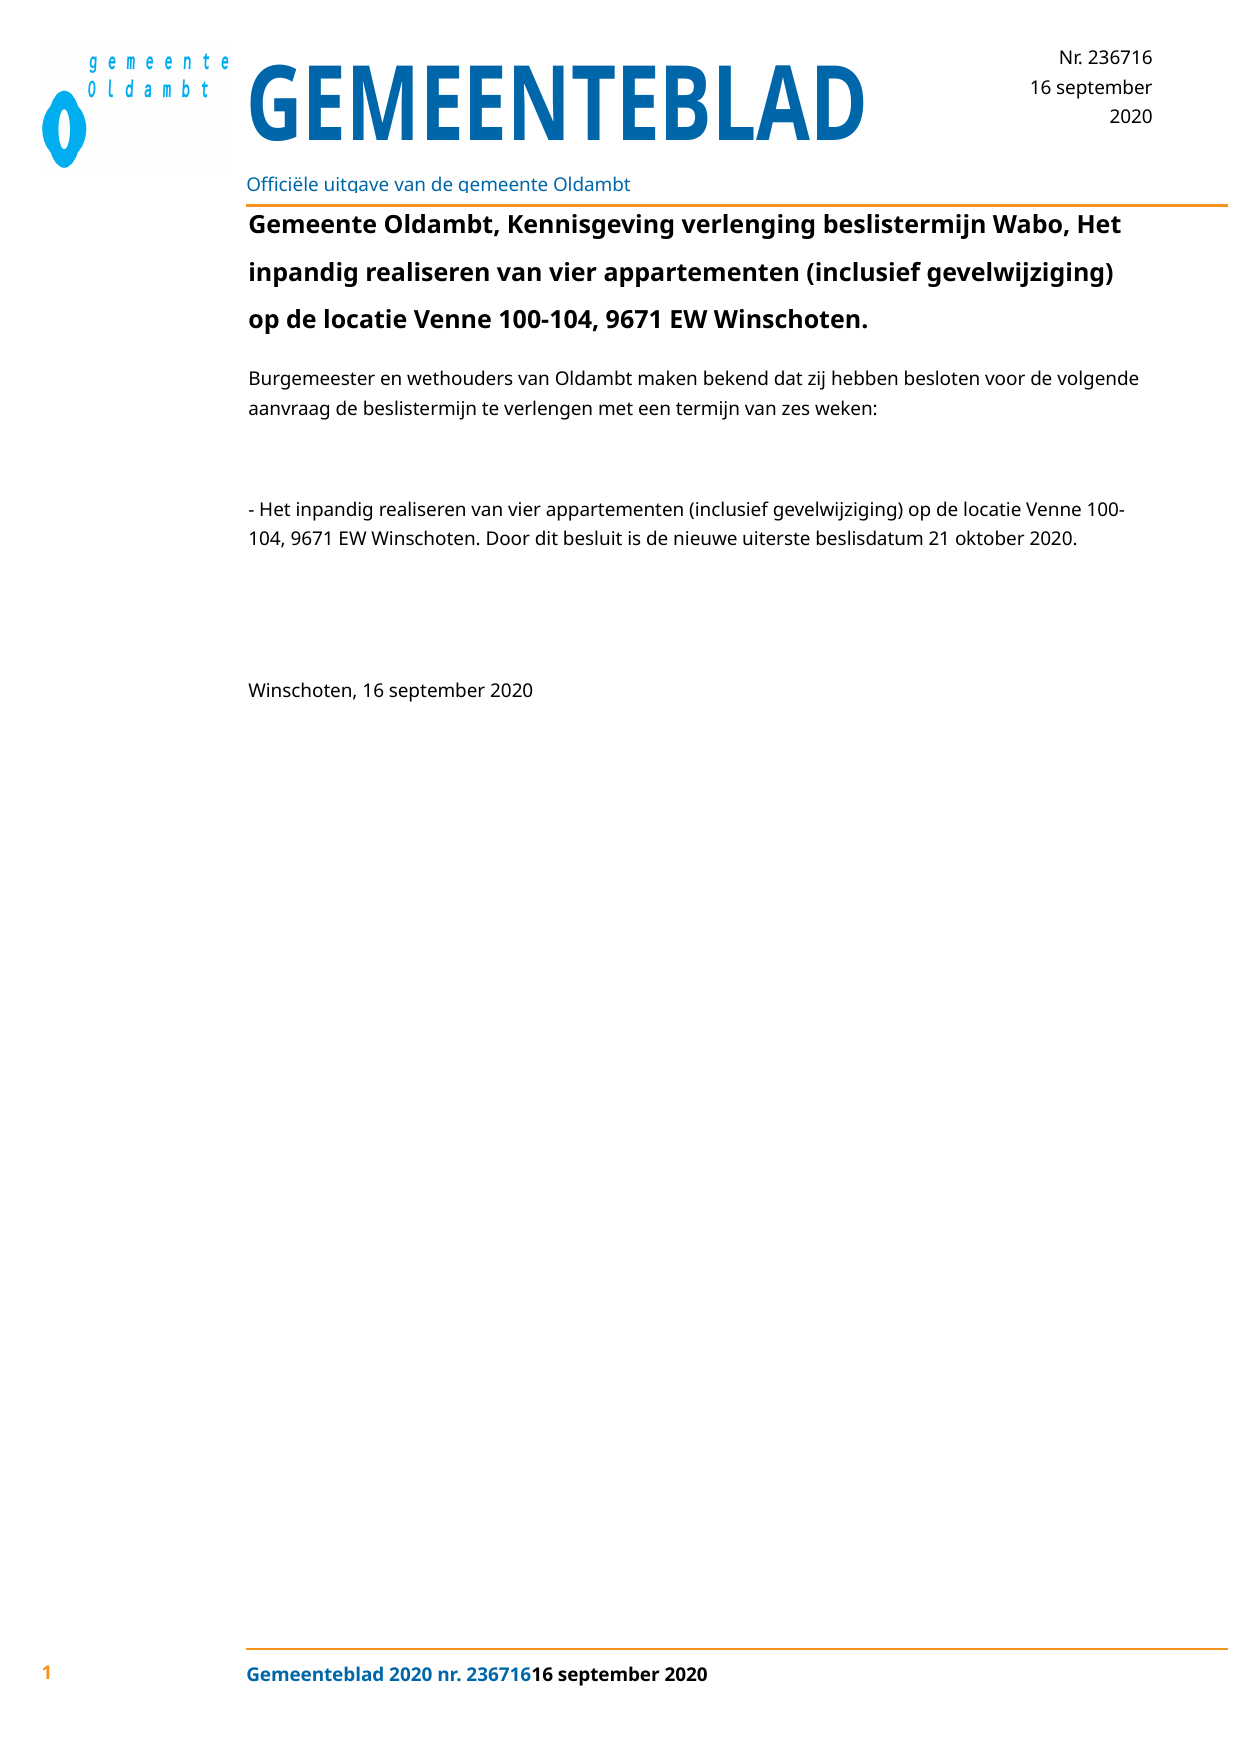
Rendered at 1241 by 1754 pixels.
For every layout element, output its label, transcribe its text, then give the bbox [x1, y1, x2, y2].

picture [41, 47, 231, 172]
text Winschoten, 16 september 2020 [248, 677, 1152, 702]
text Gemeente Oldambt, Kennisgeving verlenging beslistermijn Wabo, Het inpandig realiseren van vier appartementen (inclusief gevelwijziging) op de locatie Venne 100-104, 9671 EW Winschoten. [248, 207, 1152, 336]
text Burgemeester en wethouders van Oldambt maken bekend dat zij hebben besloten voor de volgende aanvraag de beslistermijn te verlengen met een termijn van zes weken: [248, 366, 1152, 421]
text - Het inpandig realiseren van vier appartementen (inclusief gevelwijziging) op de locatie Venne 100-104, 9671 EW Winschoten. Door dit besluit is de nieuwe uiterste beslisdatum 21 oktober 2020. [248, 496, 1152, 551]
